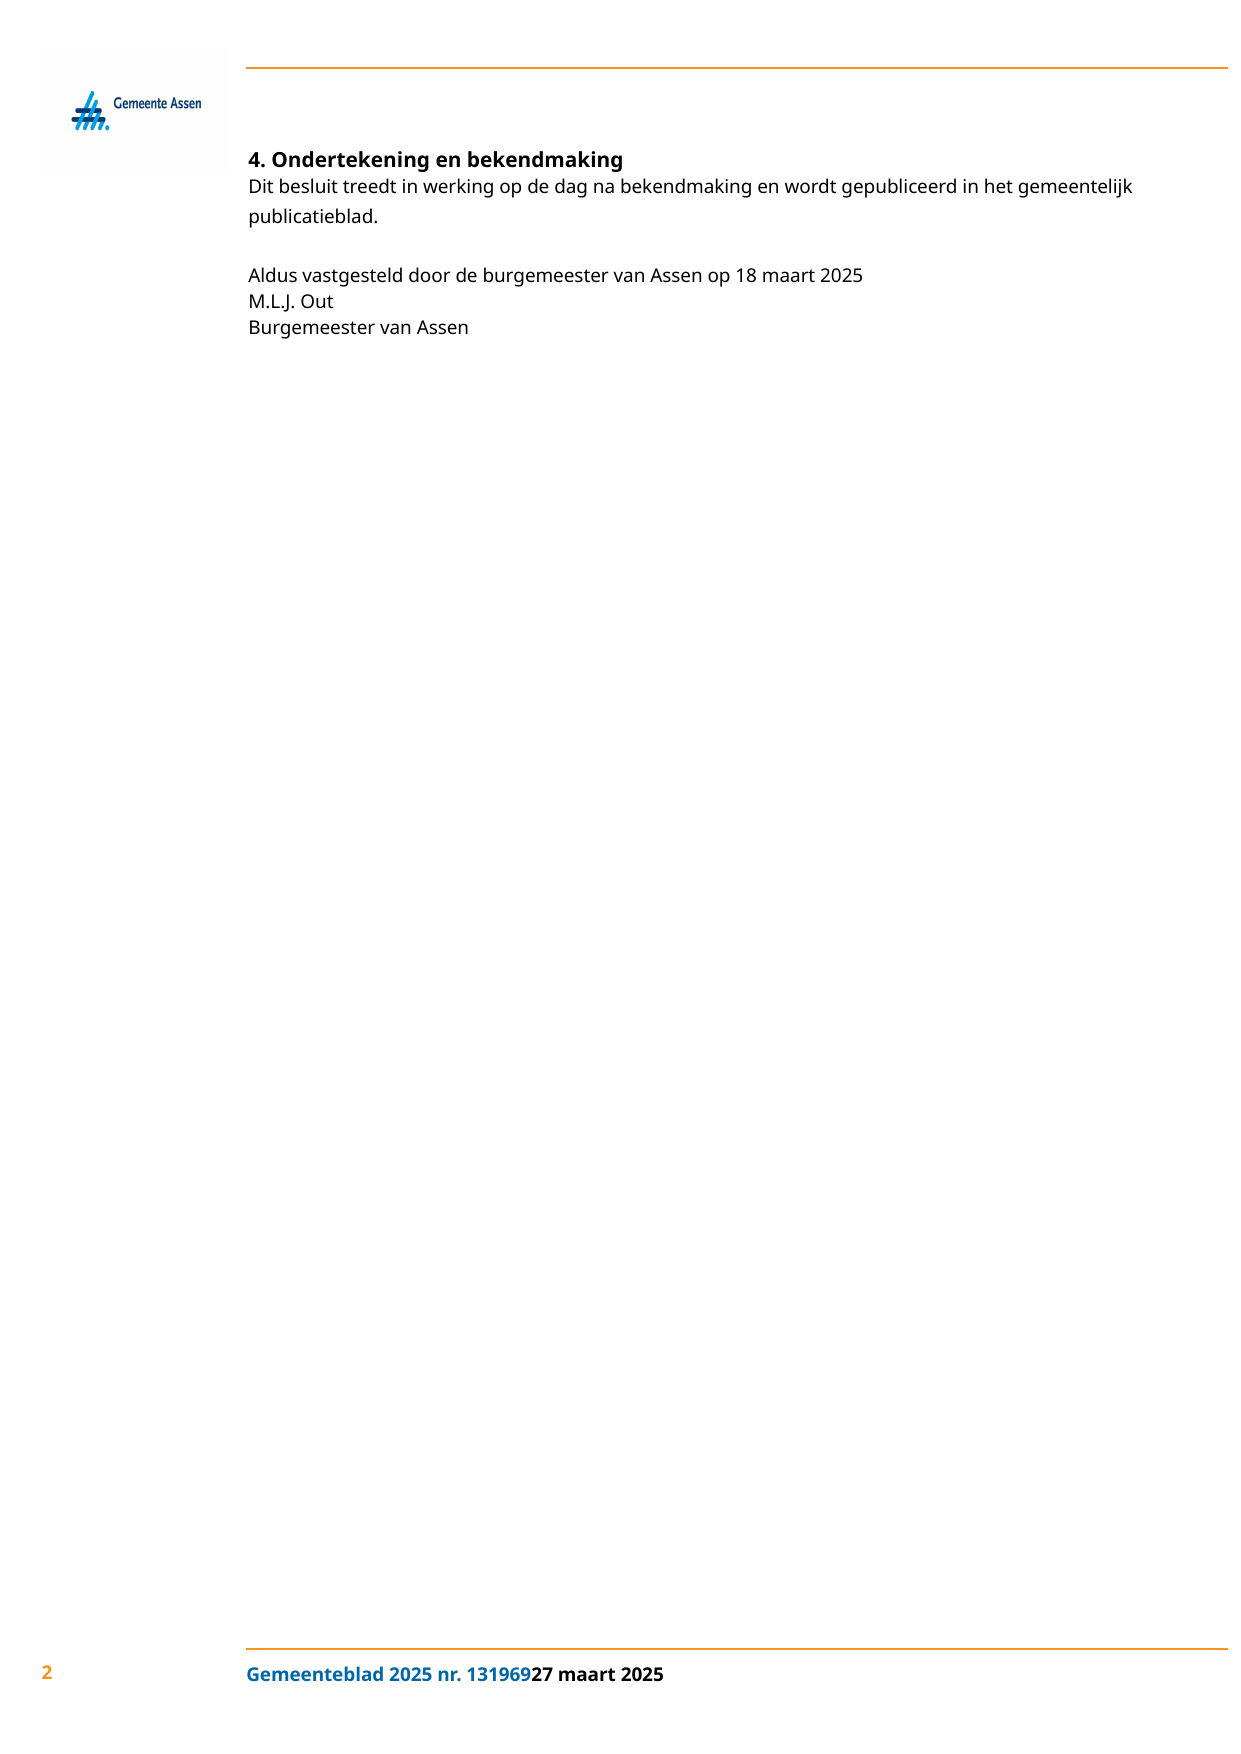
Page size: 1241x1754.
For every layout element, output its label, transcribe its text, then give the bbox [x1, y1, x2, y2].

text Aldus vastgesteld door de burgemeester van Assen op 18 maart 2025 [248, 262, 1152, 288]
picture [41, 47, 231, 172]
text M.L.J. Out [248, 288, 1152, 314]
text Burgemeester van Assen [248, 314, 1152, 339]
text 4. Ondertekening en bekendmaking [248, 145, 1152, 174]
text Dit besluit treedt in werking op de dag na bekendmaking en wordt gepubliceerd in het gemeentelijk publicatieblad. [248, 174, 1152, 229]
